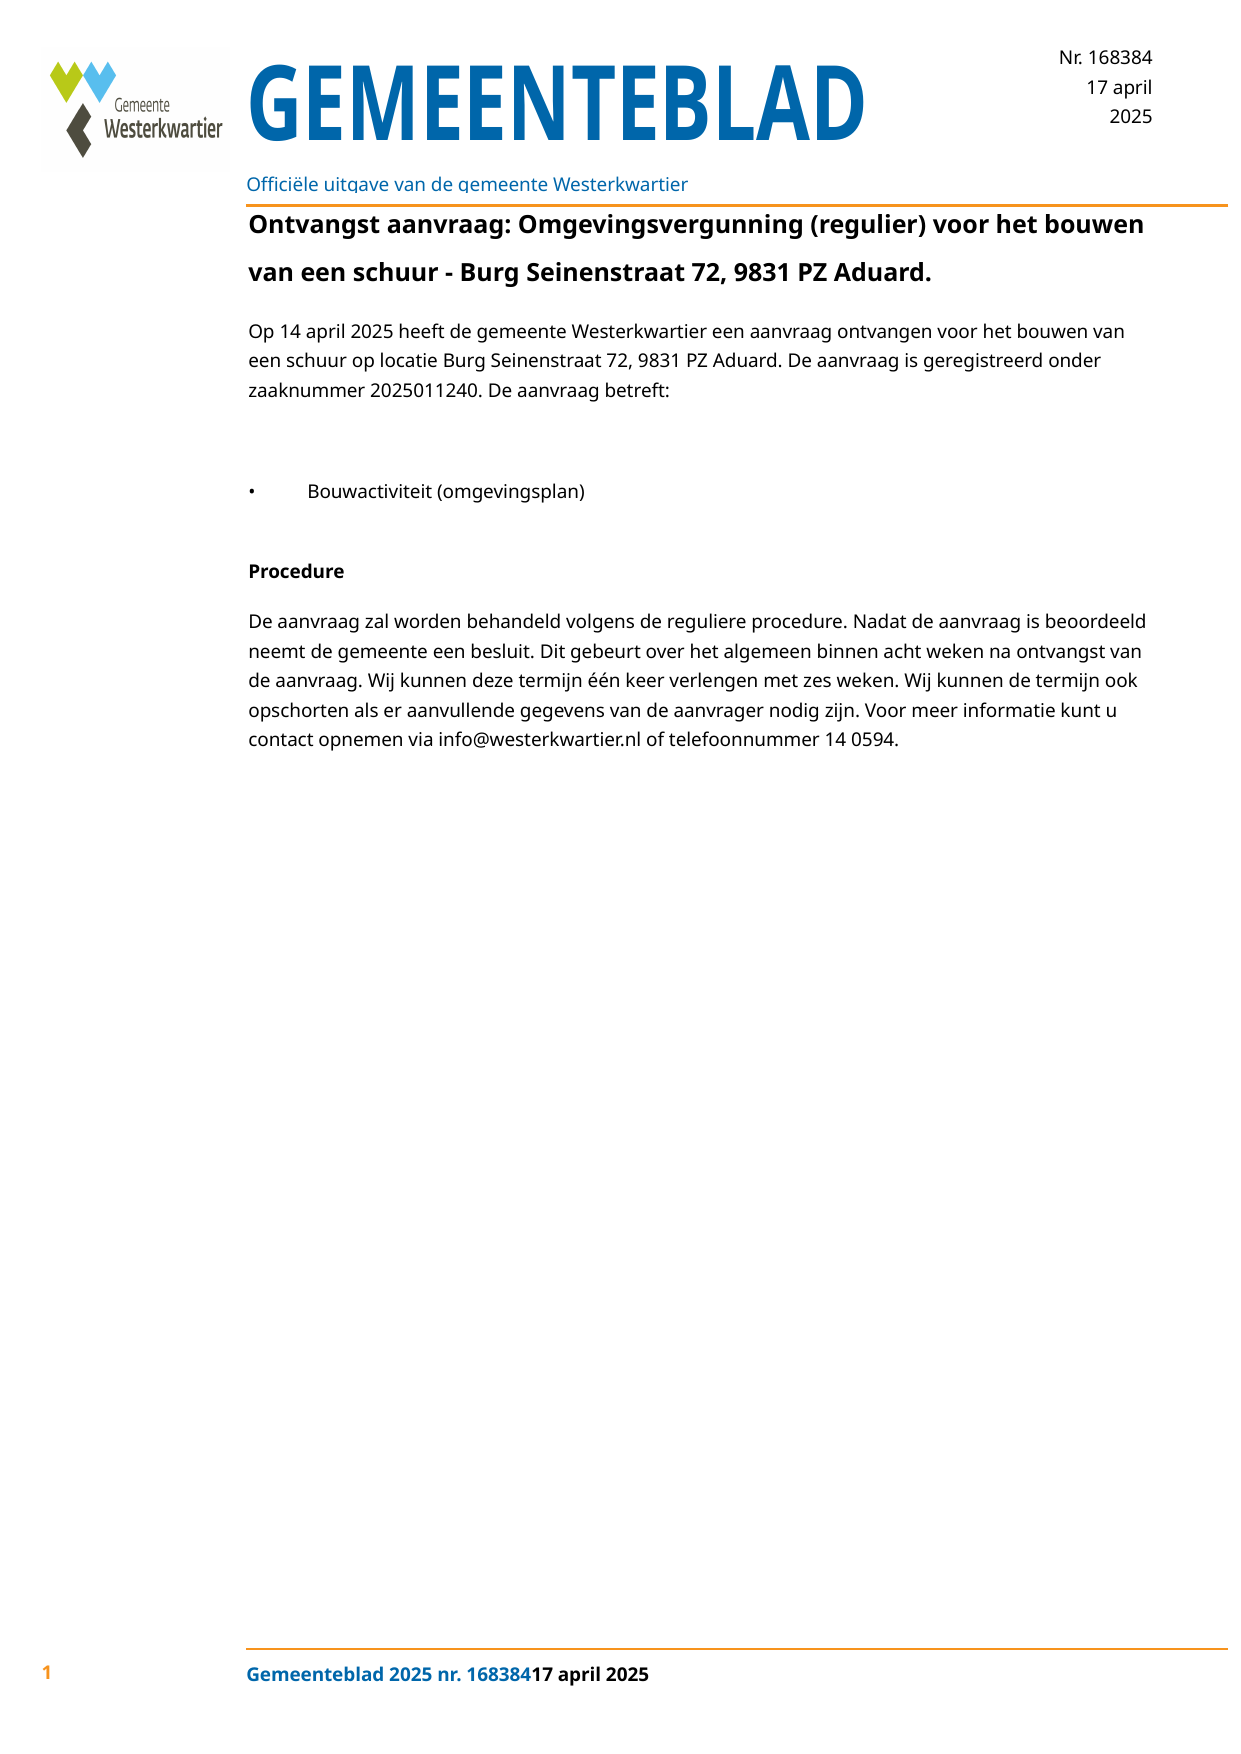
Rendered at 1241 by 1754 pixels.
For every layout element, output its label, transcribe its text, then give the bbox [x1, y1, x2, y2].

list Bouwactiviteit (omgevingsplan) [248, 478, 1152, 504]
picture [41, 47, 231, 172]
text De aanvraag zal worden behandeld volgens de reguliere procedure. Nadat de aanvraag is beoordeeld neemt de gemeente een besluit. Dit gebeurt over het algemeen binnen acht weken na ontvangst van de aanvraag. Wij kunnen deze termijn één keer verlengen met zes weken. Wij kunnen de termijn ook opschorten als er aanvullende gegevens van de aanvrager nodig zijn. Voor meer informatie kunt u contact opnemen via info@westerkwartier.nl of telefoonnummer 14 0594. [248, 608, 1152, 752]
text Procedure [248, 558, 1152, 584]
text Ontvangst aanvraag: Omgevingsvergunning (regulier) voor het bouwen van een schuur - Burg Seinenstraat 72, 9831 PZ Aduard. [248, 207, 1152, 288]
text Op 14 april 2025 heeft de gemeente Westerkwartier een aanvraag ontvangen voor het bouwen van een schuur op locatie Burg Seinenstraat 72, 9831 PZ Aduard. De aanvraag is geregistreerd onder zaaknummer 2025011240. De aanvraag betreft: [248, 318, 1152, 403]
